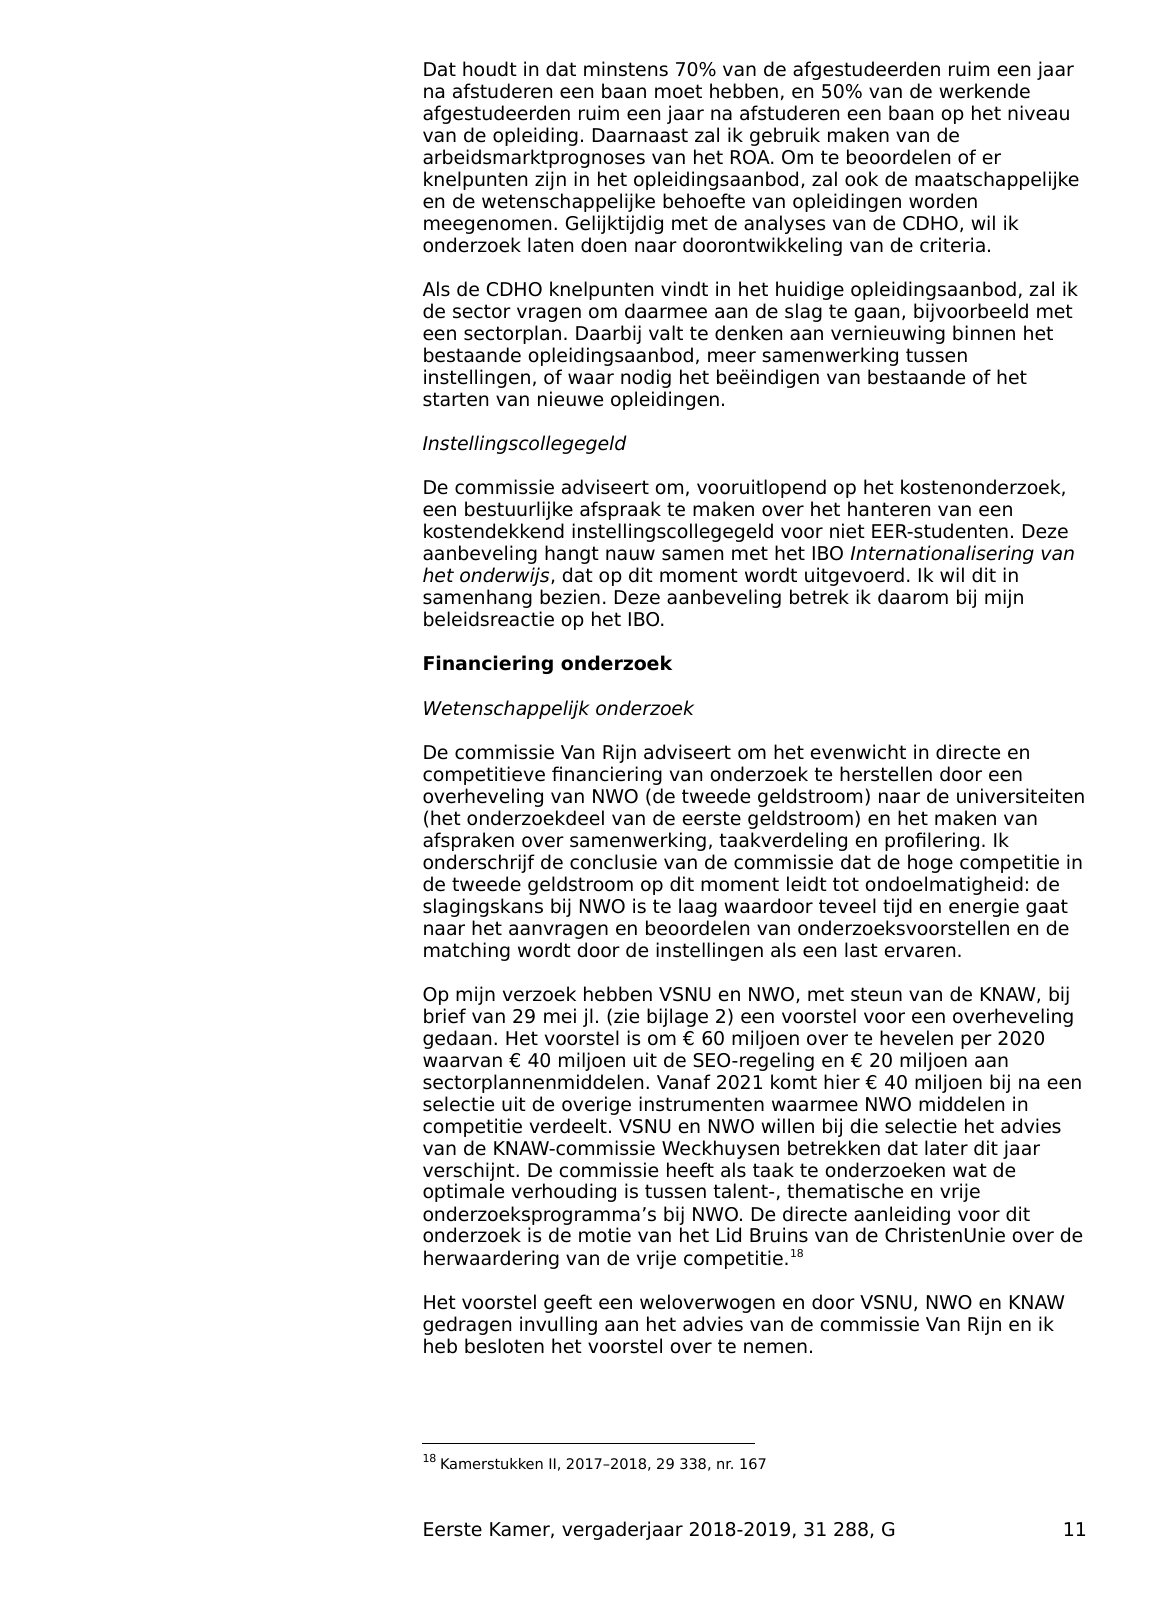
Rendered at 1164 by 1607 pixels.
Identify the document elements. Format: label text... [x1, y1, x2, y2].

text Dat houdt in dat minstens 70% van de afgestudeerden ruim een jaar na afstuderen een baan moet hebben, en 50% van de werkende afgestudeerden ruim een jaar na afstuderen een baan op het niveau van de opleiding. Daarnaast zal ik gebruik maken van de arbeidsmarktprognoses van het ROA. Om te beoordelen of er knelpunten zijn in het opleidingsaanbod, zal ook de maatschappelijke en de wetenschappelijke behoefte van opleidingen worden meegenomen. Gelijktijdig met de analyses van de CDHO, wil ik onderzoek laten doen naar doorontwikkeling van de criteria. [422, 59, 1087, 257]
text Kamerstukken II, 2017–2018, 29 338, nr. 167 [422, 1452, 1087, 1474]
text Op mijn verzoek hebben VSNU en NWO, met steun van de KNAW, bij brief van 29 mei jl. (zie bijlage 2) een voorstel voor een overheveling gedaan. Het voorstel is om € 60 miljoen over te hevelen per 2020 waarvan € 40 miljoen uit de SEO-regeling en € 20 miljoen aan sectorplannenmiddelen. Vanaf 2021 komt hier € 40 miljoen bij na een selectie uit de overige instrumenten waarmee NWO middelen in competitie verdeelt. VSNU en NWO willen bij die selectie het advies van de KNAW-commissie Weckhuysen betrekken dat later dit jaar verschijnt. De commissie heeft als taak te onderzoeken wat de optimale verhouding is tussen talent-, thematische en vrije onderzoeksprogramma’s bij NWO. De directe aanleiding voor dit onderzoek is de motie van het Lid Bruins van de ChristenUnie over de herwaardering van de vrije competitie. [422, 984, 1087, 1269]
text Als de CDHO knelpunten vindt in het huidige opleidingsaanbod, zal ik de sector vragen om daarmee aan de slag te gaan, bijvoorbeeld met een sectorplan. Daarbij valt te denken aan vernieuwing binnen het bestaande opleidingsaanbod, meer samenwerking tussen instellingen, of waar nodig het beëindigen van bestaande of het starten van nieuwe opleidingen. [422, 279, 1087, 411]
text De commissie adviseert om, vooruitlopend op het kostenonderzoek, een bestuurlijke afspraak te maken over het hanteren van een kostendekkend instellingscollegegeld voor niet EER-studenten. Deze aanbeveling hangt nauw samen met het IBO Internationalisering van het onderwijs, dat op dit moment wordt uitgevoerd. Ik wil dit in samenhang bezien. Deze aanbeveling betrek ik daarom bij mijn beleidsreactie op het IBO. [422, 477, 1087, 631]
text De commissie Van Rijn adviseert om het evenwicht in directe en competitieve financiering van onderzoek te herstellen door een overheveling van NWO (de tweede geldstroom) naar de universiteiten (het onderzoekdeel van de eerste geldstroom) en het maken van afspraken over samenwerking, taakverdeling en profilering. Ik onderschrijf de conclusie van de commissie dat de hoge competitie in de tweede geldstroom op dit moment leidt tot ondoelmatigheid: de slagingskans bij NWO is te laag waardoor teveel tijd en energie gaat naar het aanvragen en beoordelen van onderzoeksvoorstellen en de matching wordt door de instellingen als een last ervaren. [422, 742, 1087, 961]
subtitle Instellingscollegegeld [422, 433, 1087, 455]
subtitle Wetenschappelijk onderzoek [422, 697, 1087, 719]
text Het voorstel geeft een weloverwogen en door VSNU, NWO en KNAW gedragen invulling aan het advies van de commissie Van Rijn en ik heb besloten het voorstel over te nemen. [422, 1292, 1087, 1357]
subtitle Financiering onderzoek [422, 653, 1087, 675]
